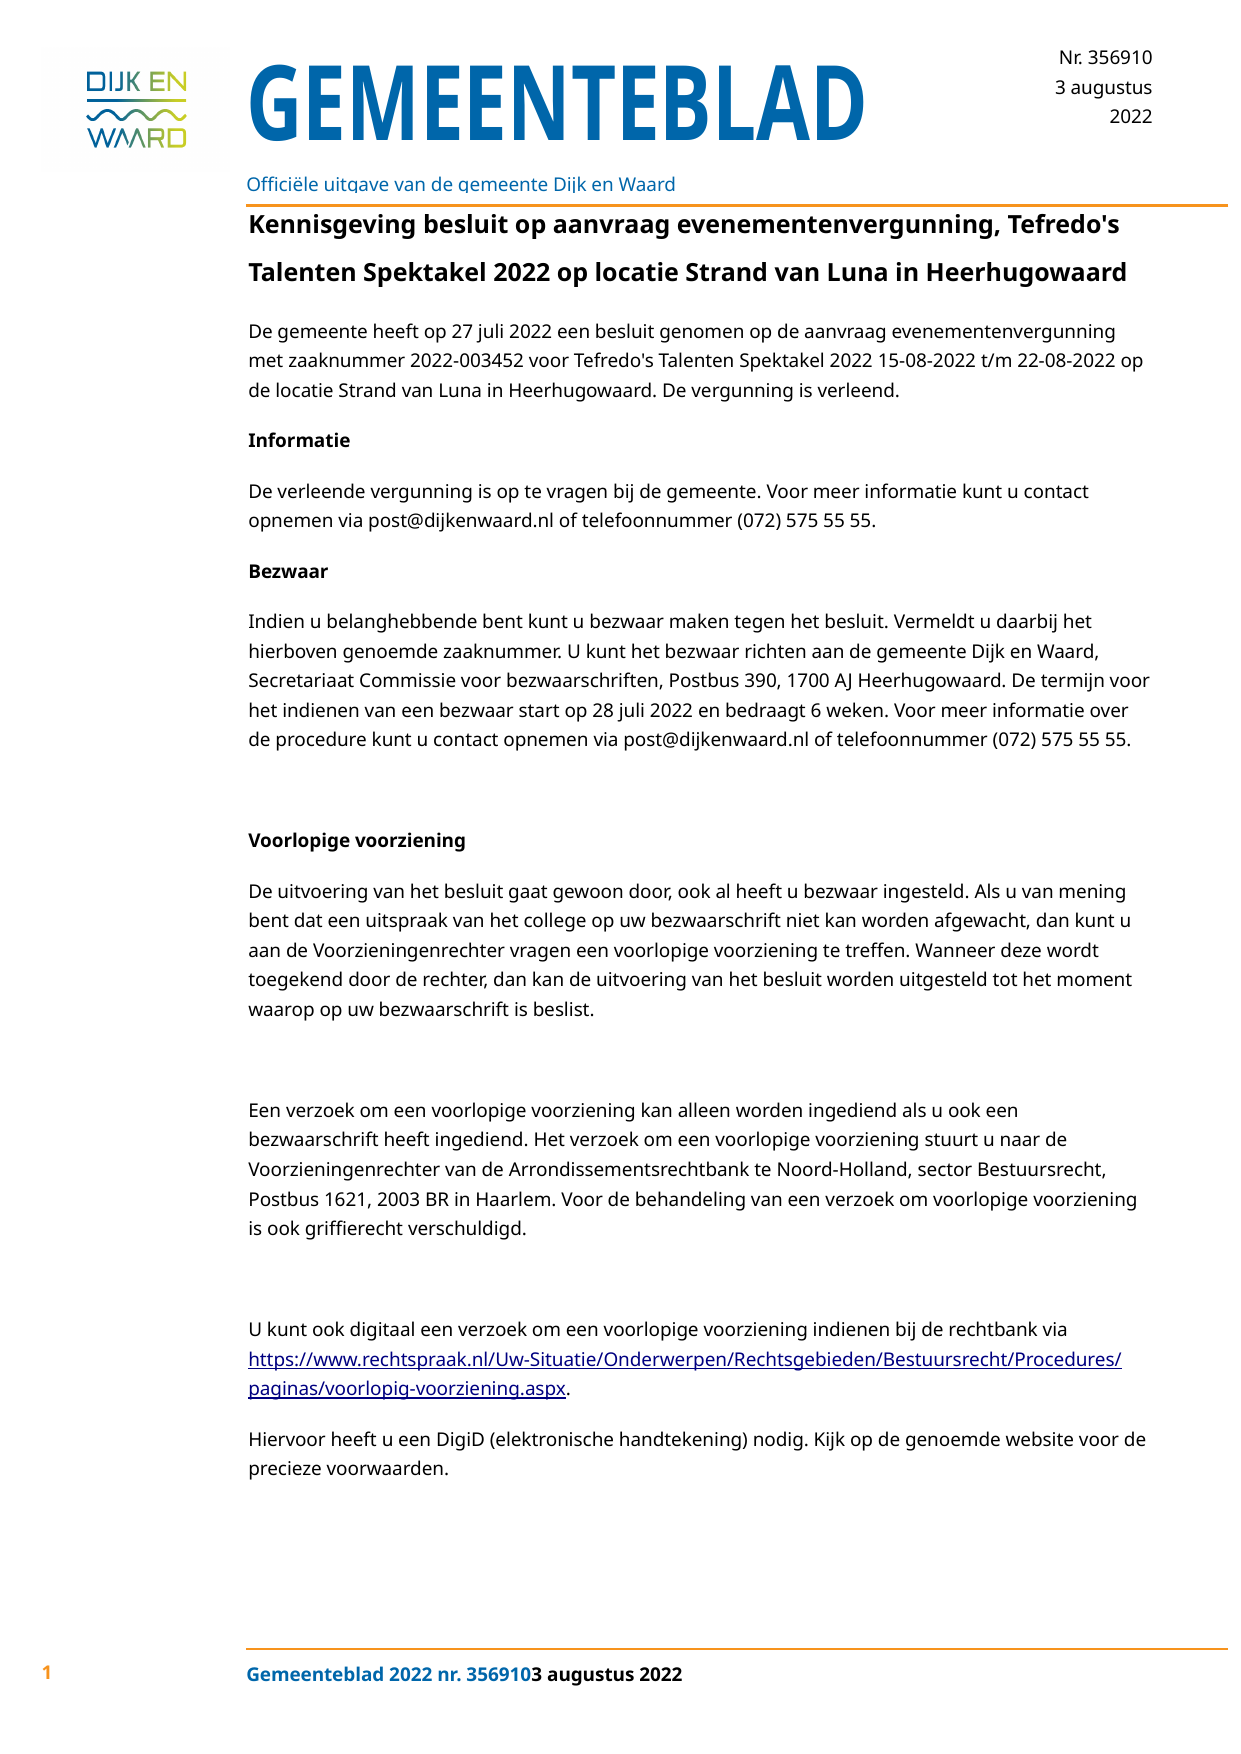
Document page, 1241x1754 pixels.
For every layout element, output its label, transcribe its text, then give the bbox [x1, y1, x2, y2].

picture [41, 47, 231, 172]
text Voorlopige voorziening [248, 827, 1152, 853]
text Hiervoor heeft u een DigiD (elektronische handtekening) nodig. Kijk op de genoemde website voor de precieze voorwaarden. [248, 1426, 1152, 1481]
text De verleende vergunning is op te vragen bij de gemeente. Voor meer informatie kunt u contact opnemen via post@dijkenwaard.nl of telefoonnummer (072) 575 55 55. [248, 478, 1152, 533]
text Een verzoek om een voorlopige voorziening kan alleen worden ingediend als u ook een bezwaarschrift heeft ingediend. Het verzoek om een voorlopige voorziening stuurt u naar de Voorzieningenrechter van de Arrondissementsrechtbank te Noord-Holland, sector Bestuursrecht, Postbus 1621, 2003 BR in Haarlem. Voor de behandeling van een verzoek om voorlopige voorziening is ook griffierecht verschuldigd. [248, 1097, 1152, 1241]
text U kunt ook digitaal een verzoek om een voorlopige voorziening indienen bij de rechtbank via https://www.rechtspraak.nl/Uw-Situatie/Onderwerpen/Rechtsgebieden/Bestuursrecht/Procedures/paginas/voorlopig-voorziening.aspx. [248, 1316, 1152, 1401]
text Kennisgeving besluit op aanvraag evenementenvergunning, Tefredo's Talenten Spektakel 2022 op locatie Strand van Luna in Heerhugowaard [248, 207, 1152, 288]
text De uitvoering van het besluit gaat gewoon door, ook al heeft u bezwaar ingesteld. Als u van mening bent dat een uitspraak van het college op uw bezwaarschrift niet kan worden afgewacht, dan kunt u aan de Voorzieningenrechter vragen een voorlopige voorziening te treffen. Wanneer deze wordt toegekend door de rechter, dan kan de uitvoering van het besluit worden uitgesteld tot het moment waarop op uw bezwaarschrift is beslist. [248, 878, 1152, 1022]
text Bezwaar [248, 558, 1152, 584]
text Informatie [248, 427, 1152, 453]
text Indien u belanghebbende bent kunt u bezwaar maken tegen het besluit. Vermeldt u daarbij het hierboven genoemde zaaknummer. U kunt het bezwaar richten aan de gemeente Dijk en Waard, Secretariaat Commissie voor bezwaarschriften, Postbus 390, 1700 AJ Heerhugowaard. De termijn voor het indienen van een bezwaar start op 28 juli 2022 en bedraagt 6 weken. Voor meer informatie over de procedure kunt u contact opnemen via post@dijkenwaard.nl of telefoonnummer (072) 575 55 55. [248, 608, 1152, 752]
text De gemeente heeft op 27 juli 2022 een besluit genomen op de aanvraag evenementenvergunning met zaaknummer 2022-003452 voor Tefredo's Talenten Spektakel 2022 15-08-2022 t/m 22-08-2022 op de locatie Strand van Luna in Heerhugowaard. De vergunning is verleend. [248, 318, 1152, 403]
